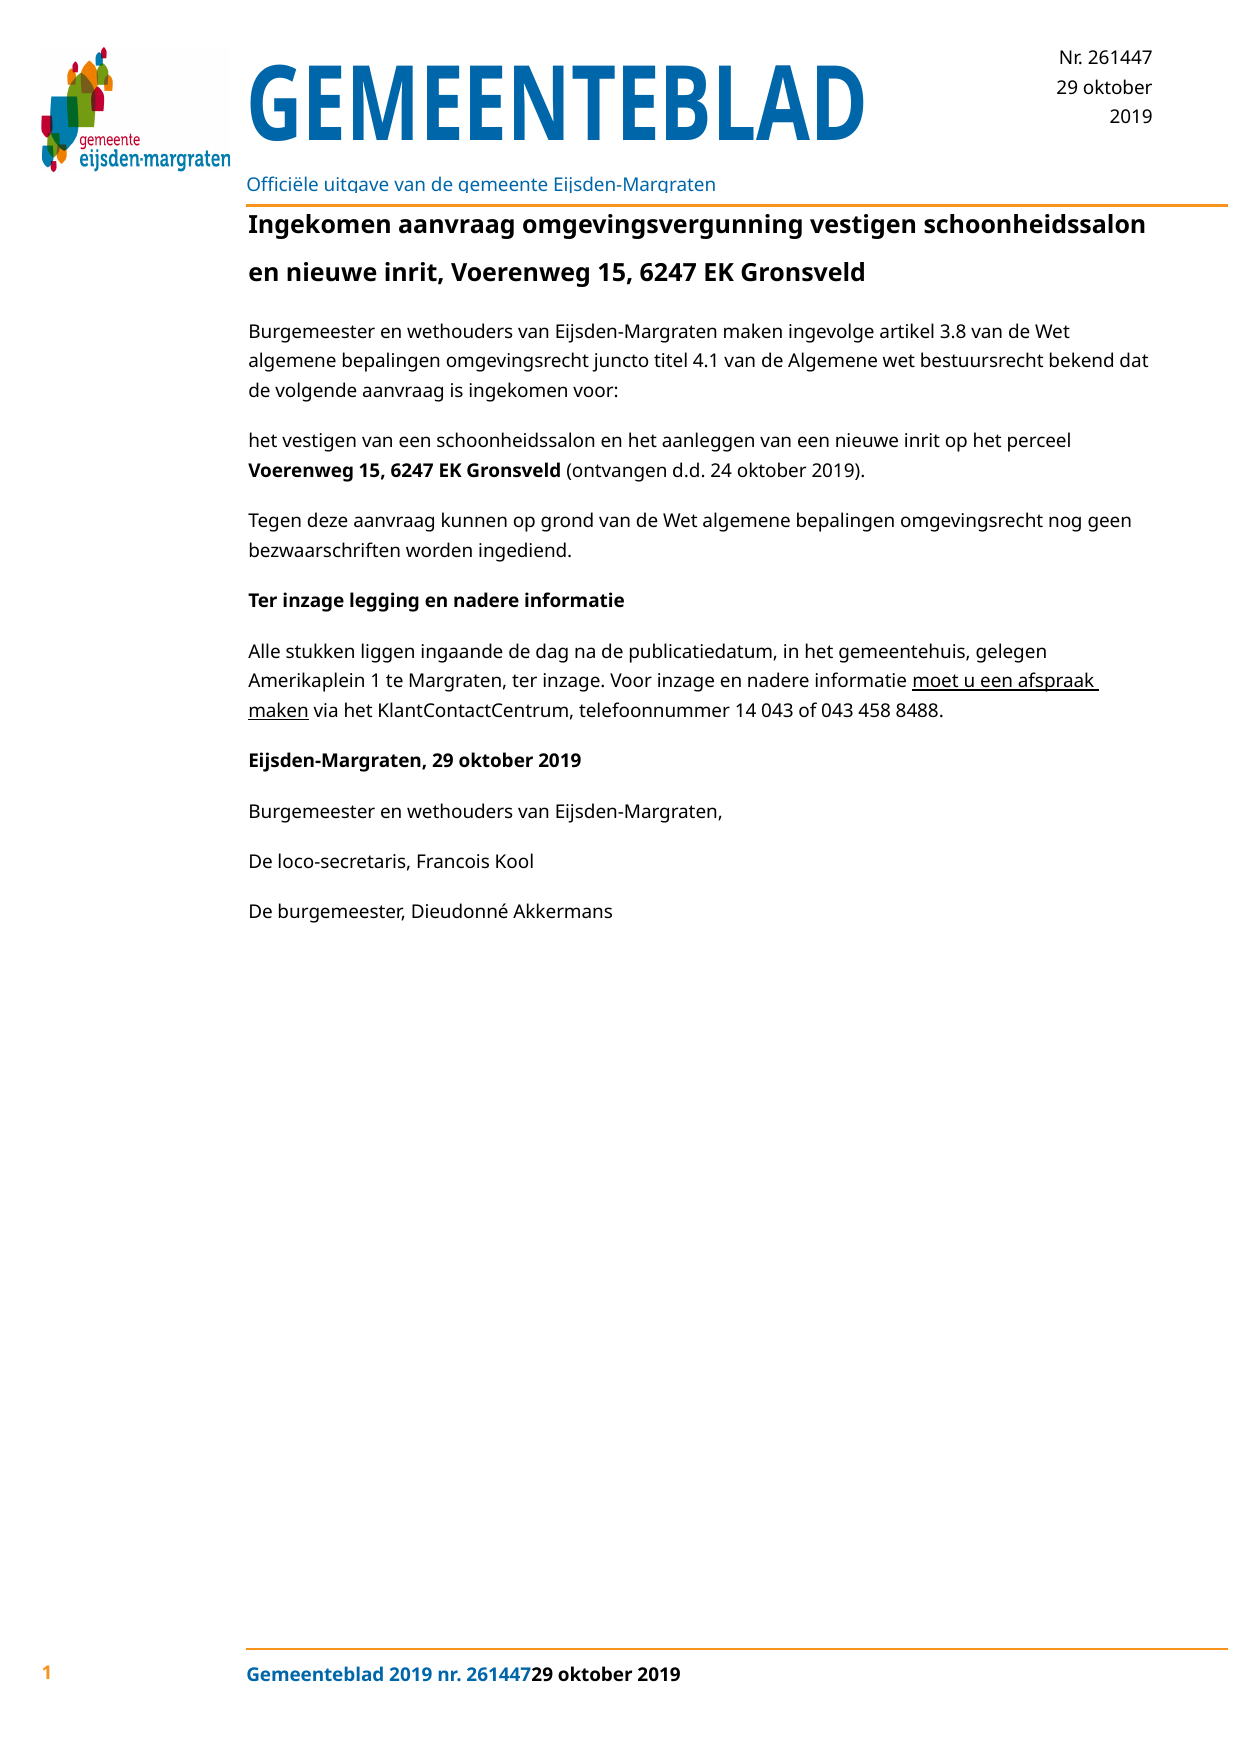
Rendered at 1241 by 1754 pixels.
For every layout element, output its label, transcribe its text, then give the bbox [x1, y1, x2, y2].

picture [41, 47, 231, 172]
text Ingekomen aanvraag omgevingsvergunning vestigen schoonheidssalon en nieuwe inrit, Voerenweg 15, 6247 EK Gronsveld [248, 207, 1152, 288]
text Tegen deze aanvraag kunnen op grond van de Wet algemene bepalingen omgevingsrecht nog geen bezwaarschriften worden ingediend. [248, 507, 1152, 563]
text Burgemeester en wethouders van Eijsden-Margraten maken ingevolge artikel 3.8 van de Wet algemene bepalingen omgevingsrecht juncto titel 4.1 van de Algemene wet bestuursrecht bekend dat de volgende aanvraag is ingekomen voor: [248, 318, 1152, 403]
text Burgemeester en wethouders van Eijsden-Margraten, [248, 798, 1152, 824]
text De loco-secretaris, Francois Kool [248, 848, 1152, 874]
text Eijsden-Margraten, 29 oktober 2019 [248, 747, 1152, 773]
text De burgemeester, Dieudonné Akkermans [248, 899, 1152, 924]
text Alle stukken liggen ingaande de dag na de publicatiedatum, in het gemeentehuis, gelegen Amerikaplein 1 te Margraten, ter inzage. Voor inzage en nadere informatie moet u een afspraak maken via het KlantContactCentrum, telefoonnummer 14 043 of 043 458 8488. [248, 638, 1152, 723]
text het vestigen van een schoonheidssalon en het aanleggen van een nieuwe inrit op het perceel Voerenweg 15, 6247 EK Gronsveld (ontvangen d.d. 24 oktober 2019). [248, 427, 1152, 483]
text Ter inzage legging en nadere informatie [248, 587, 1152, 613]
